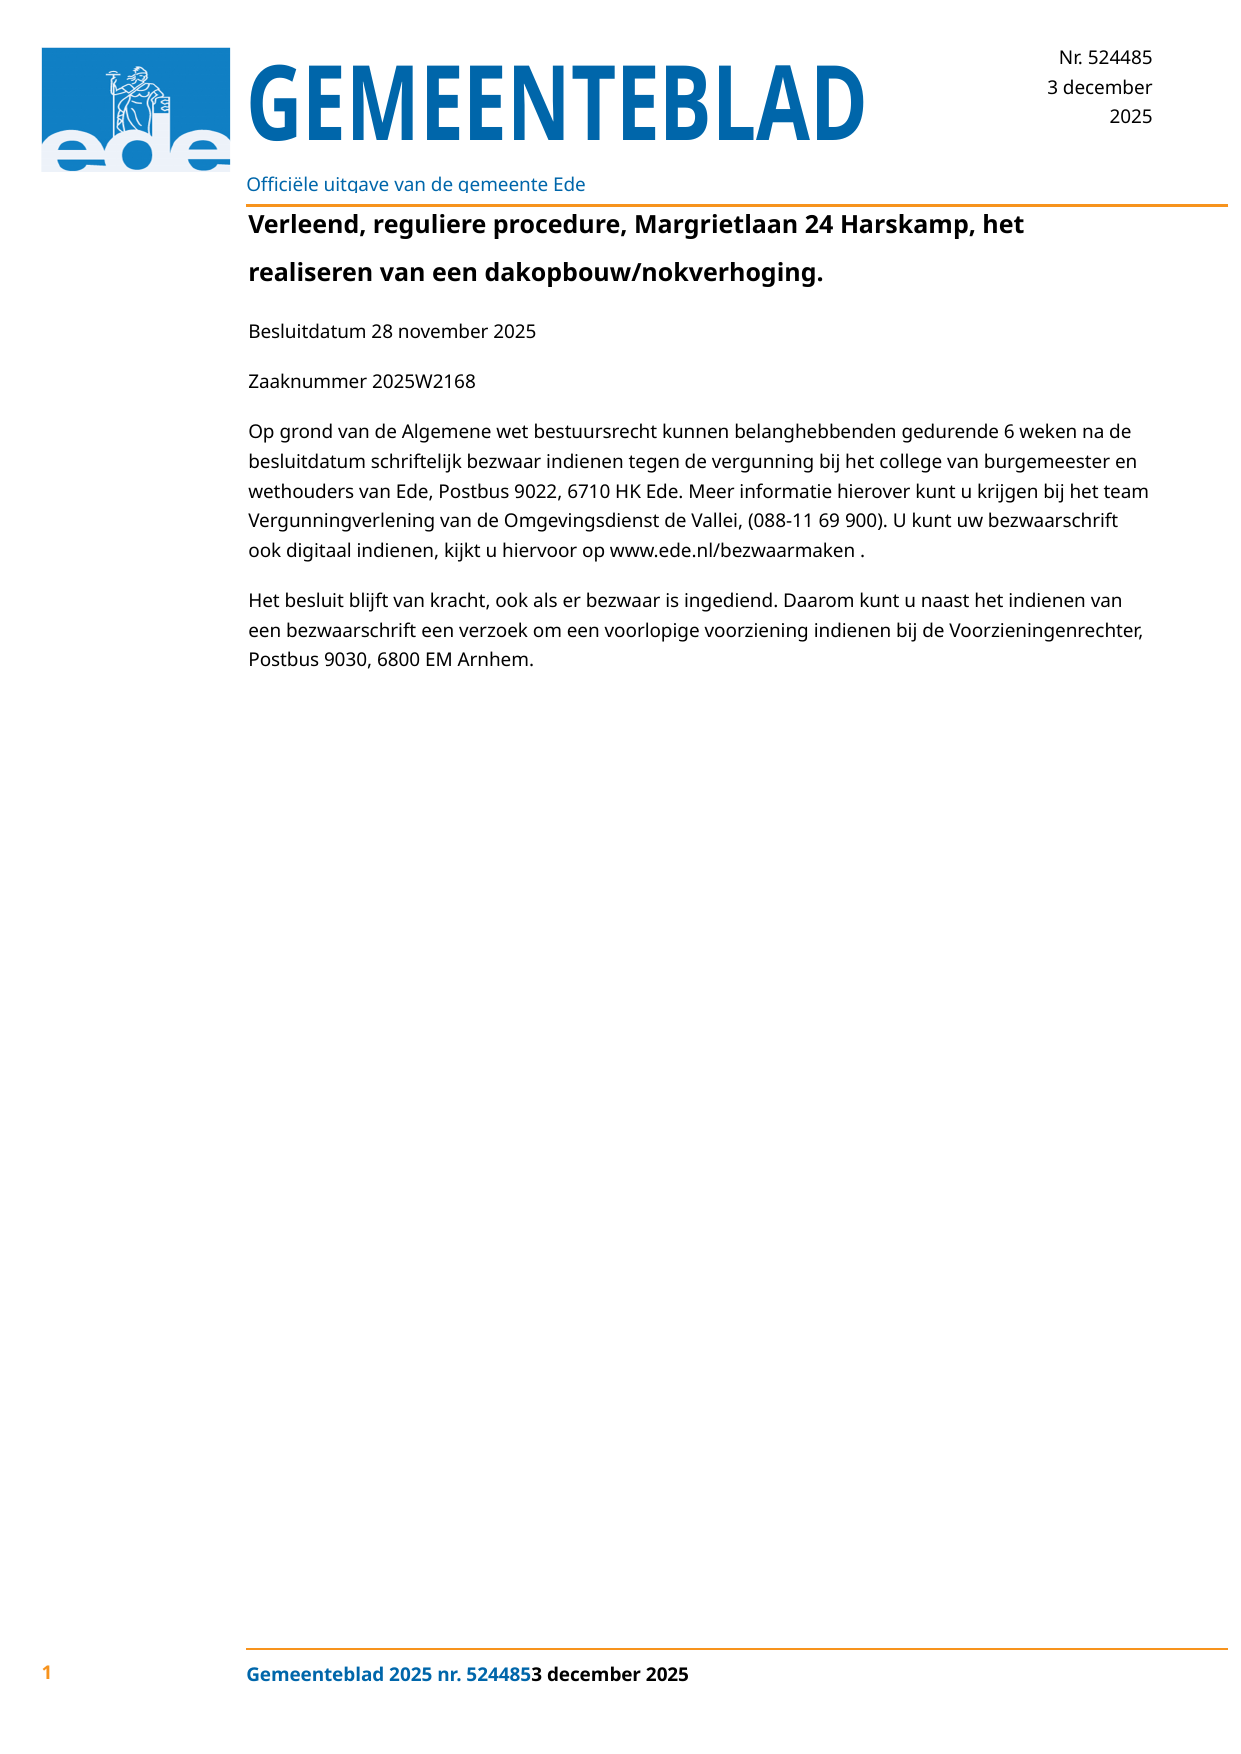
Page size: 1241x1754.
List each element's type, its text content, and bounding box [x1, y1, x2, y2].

text Zaaknummer 2025W2168 [248, 368, 1152, 394]
picture [41, 47, 231, 172]
text Het besluit blijft van kracht, ook als er bezwaar is ingediend. Daarom kunt u naast het indienen van een bezwaarschrift een verzoek om een voorlopige voorziening indienen bij de Voorzieningenrechter, Postbus 9030, 6800 EM Arnhem. [248, 587, 1152, 672]
text Verleend, reguliere procedure, Margrietlaan 24 Harskamp, het realiseren van een dakopbouw/nokverhoging. [248, 207, 1152, 288]
text Op grond van de Algemene wet bestuursrecht kunnen belanghebbenden gedurende 6 weken na de besluitdatum schriftelijk bezwaar indienen tegen de vergunning bij het college van burgemeester en wethouders van Ede, Postbus 9022, 6710 HK Ede. Meer informatie hierover kunt u krijgen bij het team Vergunningverlening van de Omgevingsdienst de Vallei, (088-11 69 900). U kunt uw bezwaarschrift ook digitaal indienen, kijkt u hiervoor op www.ede.nl/bezwaarmaken . [248, 419, 1152, 563]
text Besluitdatum 28 november 2025 [248, 318, 1152, 344]
